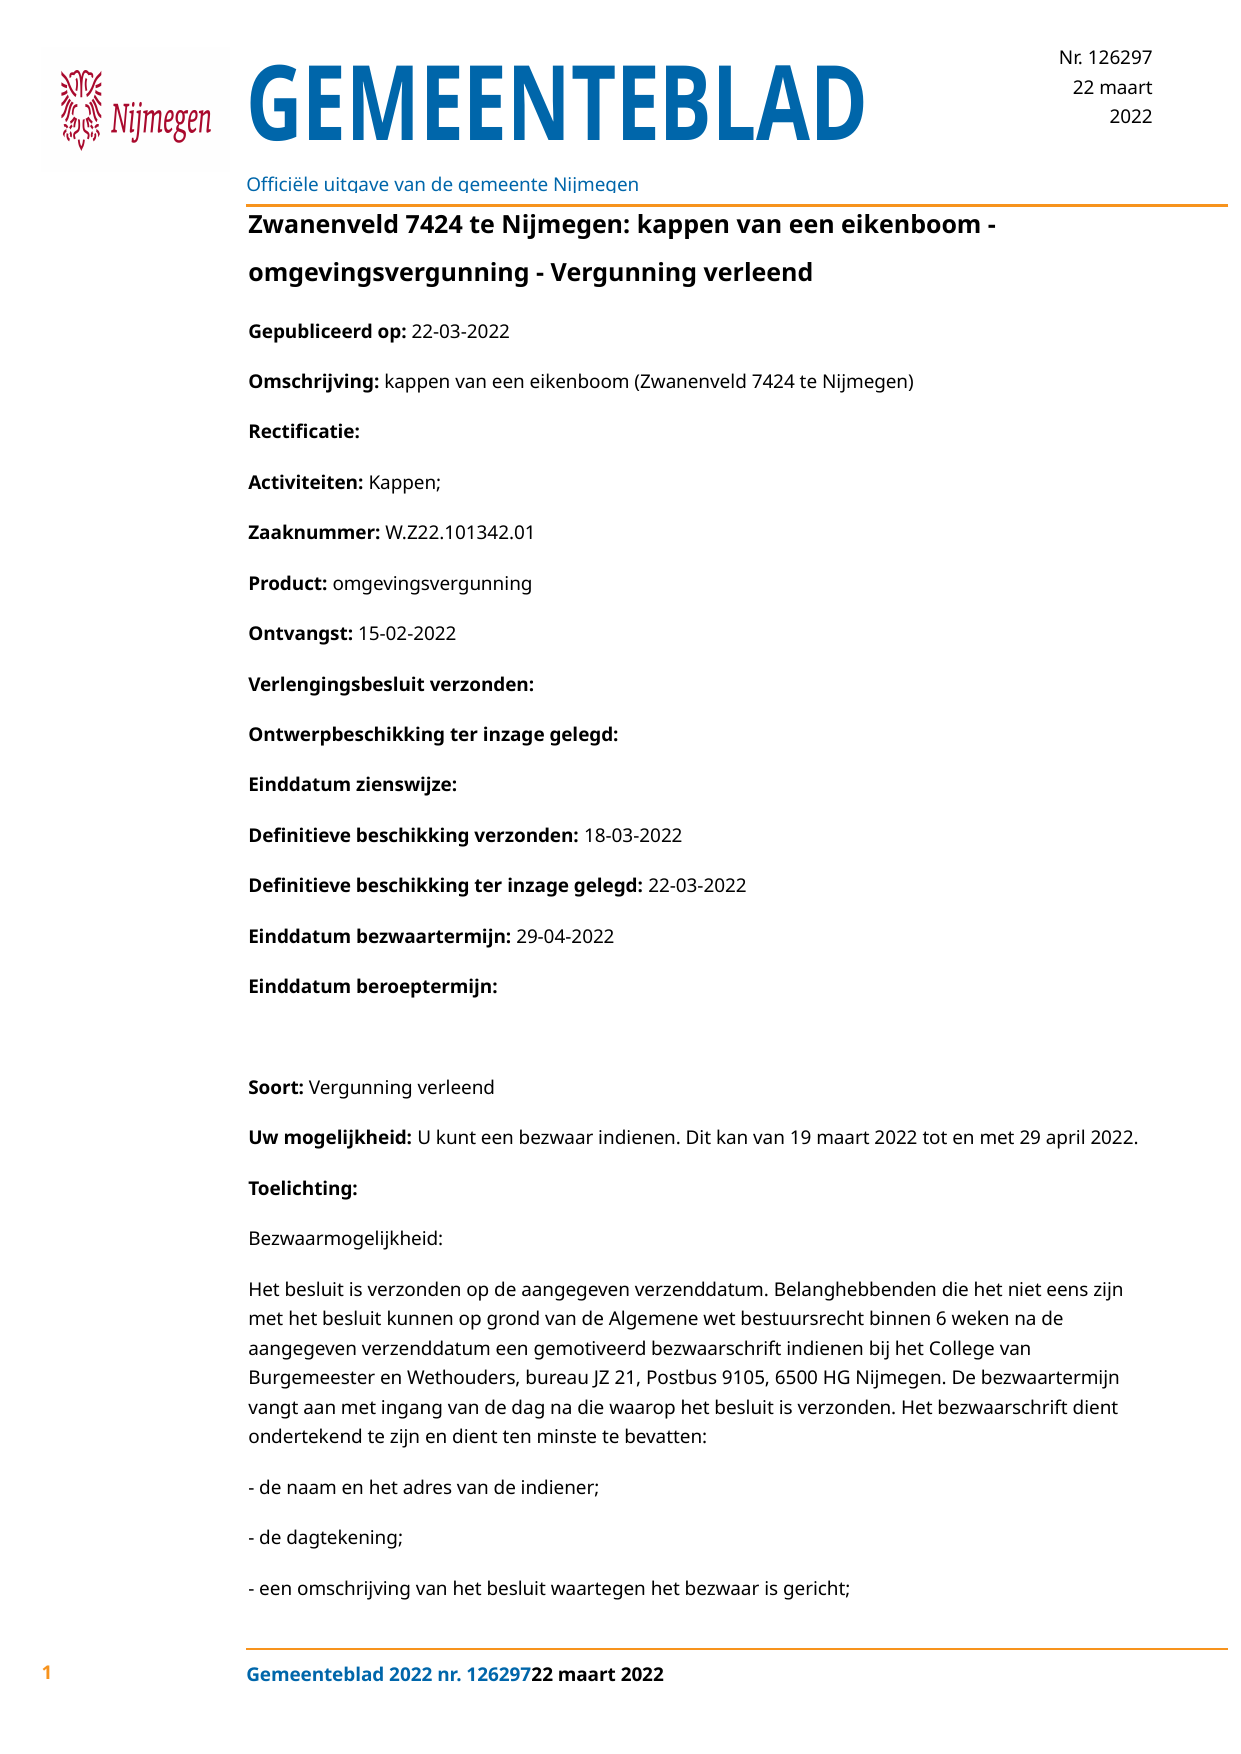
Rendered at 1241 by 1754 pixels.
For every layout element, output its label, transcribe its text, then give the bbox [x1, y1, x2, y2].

text Uw mogelijkheid: U kunt een bezwaar indienen. Dit kan van 19 maart 2022 tot en met 29 april 2022. [248, 1124, 1152, 1150]
text Definitieve beschikking verzonden: 18-03-2022 [248, 822, 1152, 848]
text Ontvangst: 15-02-2022 [248, 620, 1152, 646]
text - de naam en het adres van de indiener; [248, 1474, 1152, 1500]
text Rectificatie: [248, 419, 1152, 444]
text Einddatum bezwaartermijn: 29-04-2022 [248, 923, 1152, 949]
text Verlengingsbesluit verzonden: [248, 671, 1152, 697]
text - een omschrijving van het besluit waartegen het bezwaar is gericht; [248, 1575, 1152, 1601]
text Einddatum beroeptermijn: [248, 973, 1152, 999]
text Ontwerpbeschikking ter inzage gelegd: [248, 721, 1152, 747]
text - de dagtekening; [248, 1524, 1152, 1550]
text Product: omgevingsvergunning [248, 570, 1152, 596]
text Het besluit is verzonden op de aangegeven verzenddatum. Belanghebbenden die het niet eens zijn met het besluit kunnen op grond van de Algemene wet bestuursrecht binnen 6 weken na de aangegeven verzenddatum een gemotiveerd bezwaarschrift indienen bij het College van Burgemeester en Wethouders, bureau JZ 21, Postbus 9105, 6500 HG Nijmegen. De bezwaartermijn vangt aan met ingang van de dag na die waarop het besluit is verzonden. Het bezwaarschrift dient ondertekend te zijn en dient ten minste te bevatten: [248, 1276, 1152, 1449]
picture [41, 47, 231, 172]
text Omschrijving: kappen van een eikenboom (Zwanenveld 7424 te Nijmegen) [248, 368, 1152, 394]
text Zwanenveld 7424 te Nijmegen: kappen van een eikenboom - omgevingsvergunning - Vergunning verleend [248, 207, 1152, 288]
text Bezwaarmogelijkheid: [248, 1225, 1152, 1251]
text Zaaknummer: W.Z22.101342.01 [248, 519, 1152, 545]
text Activiteiten: Kappen; [248, 469, 1152, 495]
text Definitieve beschikking ter inzage gelegd: 22-03-2022 [248, 872, 1152, 898]
text Soort: Vergunning verleend [248, 1074, 1152, 1100]
text Gepubliceerd op: 22-03-2022 [248, 318, 1152, 344]
text Einddatum zienswijze: [248, 772, 1152, 797]
text Toelichting: [248, 1175, 1152, 1201]
